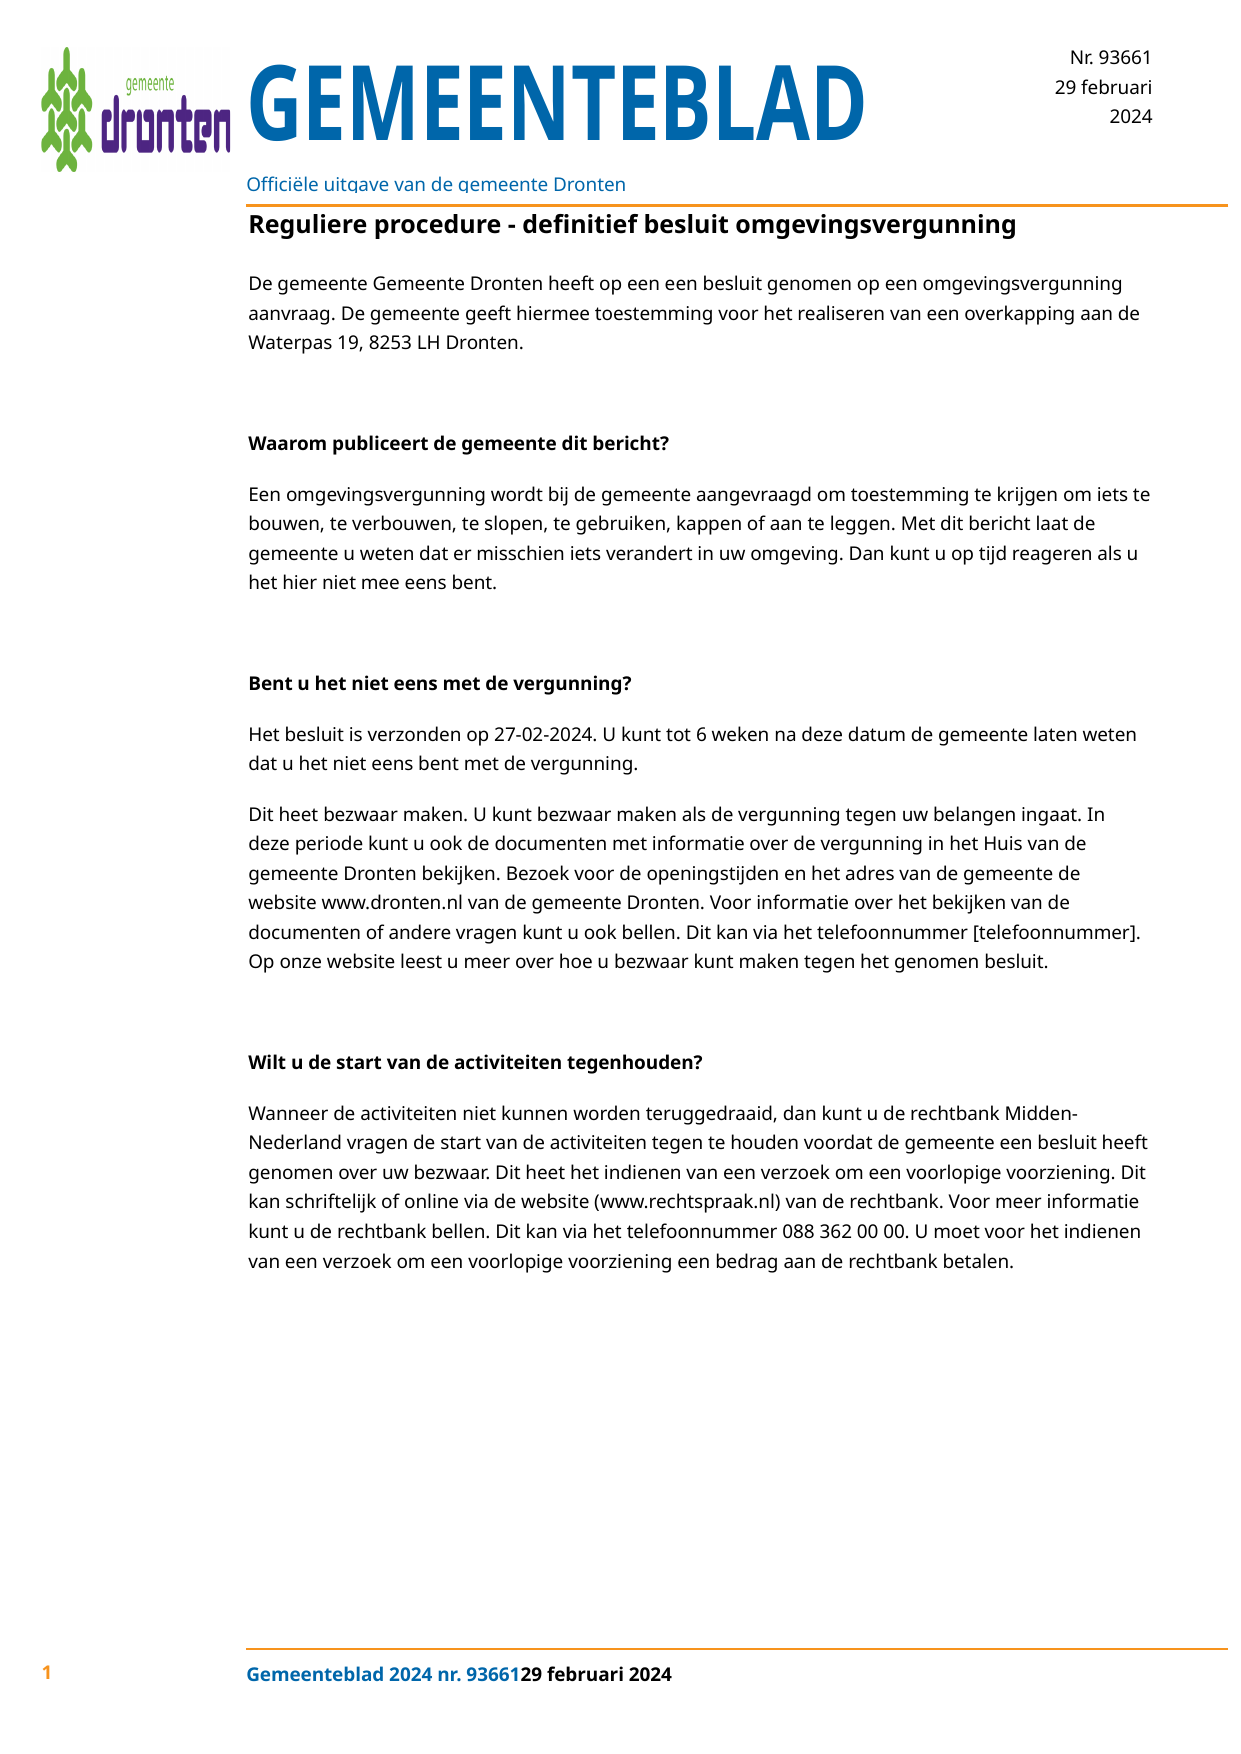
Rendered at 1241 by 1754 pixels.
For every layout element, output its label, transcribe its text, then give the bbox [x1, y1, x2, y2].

text Bent u het niet eens met de vergunning? [248, 670, 1152, 696]
text Een omgevingsvergunning wordt bij de gemeente aangevraagd om toestemming te krijgen om iets te bouwen, te verbouwen, te slopen, te gebruiken, kappen of aan te leggen. Met dit bericht laat de gemeente u weten dat er misschien iets verandert in uw omgeving. Dan kunt u op tijd reageren als u het hier niet mee eens bent. [248, 481, 1152, 595]
text Waarom publiceert de gemeente dit bericht? [248, 430, 1152, 456]
text Wilt u de start van de activiteiten tegenhouden? [248, 1049, 1152, 1075]
text Wanneer de activiteiten niet kunnen worden teruggedraaid, dan kunt u de rechtbank Midden-Nederland vragen de start van de activiteiten tegen te houden voordat de gemeente een besluit heeft genomen over uw bezwaar. Dit heet het indienen van een verzoek om een voorlopige voorziening. Dit kan schriftelijk of online via de website (www.rechtspraak.nl) van de rechtbank. Voor meer informatie kunt u de rechtbank bellen. Dit kan via het telefoonnummer 088 362 00 00. U moet voor het indienen van een verzoek om een voorlopige voorziening een bedrag aan de rechtbank betalen. [248, 1100, 1152, 1273]
text De gemeente Gemeente Dronten heeft op een een besluit genomen op een omgevingsvergunning aanvraag. De gemeente geeft hiermee toestemming voor het realiseren van een overkapping aan de Waterpas 19, 8253 LH Dronten. [248, 270, 1152, 355]
text Het besluit is verzonden op 27-02-2024. U kunt tot 6 weken na deze datum de gemeente laten weten dat u het niet eens bent met de vergunning. [248, 721, 1152, 776]
picture [41, 47, 231, 172]
text Reguliere procedure - definitief besluit omgevingsvergunning [248, 207, 1152, 241]
text Dit heet bezwaar maken. U kunt bezwaar maken als de vergunning tegen uw belangen ingaat. In deze periode kunt u ook de documenten met informatie over de vergunning in het Huis van de gemeente Dronten bekijken. Bezoek voor de openingstijden en het adres van de gemeente de website www.dronten.nl van de gemeente Dronten. Voor informatie over het bekijken van de documenten of andere vragen kunt u ook bellen. Dit kan via het telefoonnummer [telefoonnummer]. Op onze website leest u meer over hoe u bezwaar kunt maken tegen het genomen besluit. [248, 801, 1152, 974]
